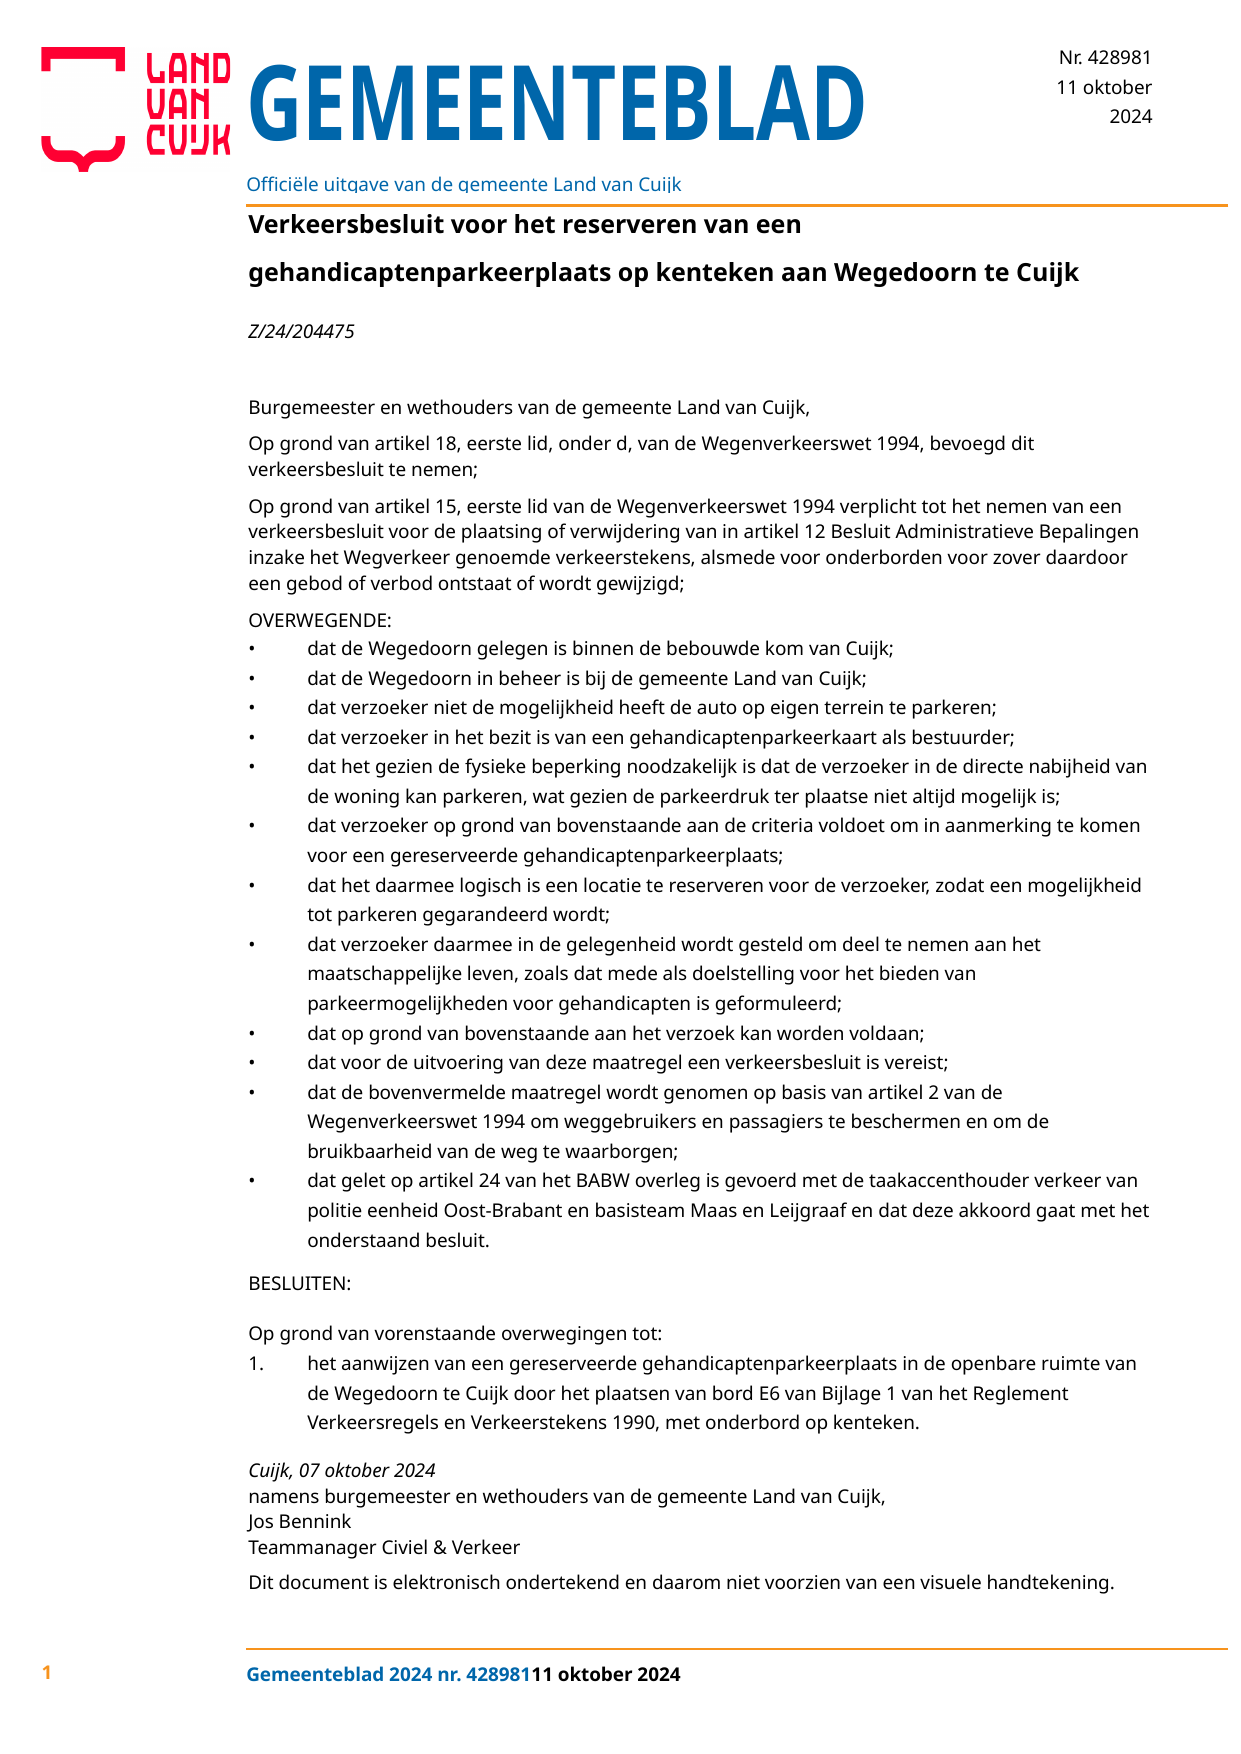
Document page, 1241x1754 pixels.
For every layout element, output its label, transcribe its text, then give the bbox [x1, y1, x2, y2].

list dat voor de uitvoering van deze maatregel een verkeersbesluit is vereist; [248, 1049, 1152, 1075]
list het aanwijzen van een gereserveerde gehandicaptenparkeerplaats in de openbare ruimte van de Wegedoorn te Cuijk door het plaatsen van bord E6 van Bijlage 1 van het Reglement Verkeersregels en Verkeerstekens 1990, met onderbord op kenteken. [248, 1350, 1152, 1435]
text Burgemeester en wethouders van de gemeente Land van Cuijk, [248, 394, 1152, 420]
text Z/24/204475 [248, 318, 1152, 344]
text Cuijk, 07 oktober 2024 [248, 1457, 1152, 1483]
list dat de Wegedoorn gelegen is binnen de bebouwde kom van Cuijk; [248, 635, 1152, 661]
text Dit document is elektronisch ondertekend en daarom niet voorzien van een visuele handtekening. [248, 1574, 1152, 1593]
list dat gelet op artikel 24 van het BABW overleg is gevoerd met de taakaccenthouder verkeer van politie eenheid Oost-Brabant en basisteam Maas en Leijgraaf en dat deze akkoord gaat met het onderstaand besluit. [248, 1168, 1152, 1253]
text Verkeersbesluit voor het reserveren van een gehandicaptenparkeerplaats op kenteken aan Wegedoorn te Cuijk [248, 207, 1152, 288]
list dat verzoeker in het bezit is van een gehandicaptenparkeerkaart als bestuurder; [248, 724, 1152, 750]
picture [41, 47, 231, 172]
text Op grond van vorenstaande overwegingen tot: [248, 1321, 1152, 1346]
list dat verzoeker op grond van bovenstaande aan de criteria voldoet om in aanmerking te komen voor een gereserveerde gehandicaptenparkeerplaats; [248, 813, 1152, 868]
text BESLUITEN: [248, 1270, 1152, 1296]
text Op grond van artikel 15, eerste lid van de Wegenverkeerswet 1994 verplicht tot het nemen van een verkeersbesluit voor de plaatsing of verwijdering van in artikel 12 Besluit Administratieve Bepalingen inzake het Wegverkeer genoemde verkeerstekens, alsmede voor onderborden voor zover daardoor een gebod of verbod ontstaat of wordt gewijzigd; [248, 493, 1152, 596]
list dat het gezien de fysieke beperking noodzakelijk is dat de verzoeker in de directe nabijheid van de woning kan parkeren, wat gezien de parkeerdruk ter plaatse niet altijd mogelijk is; [248, 753, 1152, 809]
list dat op grond van bovenstaande aan het verzoek kan worden voldaan; [248, 1020, 1152, 1046]
text namens burgemeester en wethouders van de gemeente Land van Cuijk, [248, 1483, 1152, 1508]
text Jos Bennink [248, 1508, 1152, 1534]
text Op grond van artikel 18, eerste lid, onder d, van de Wegenverkeerswet 1994, bevoegd dit verkeersbesluit te nemen; [248, 431, 1152, 482]
text Teammanager Civiel & Verkeer [248, 1534, 1152, 1560]
list dat de Wegedoorn in beheer is bij de gemeente Land van Cuijk; [248, 665, 1152, 691]
list dat verzoeker daarmee in de gelegenheid wordt gesteld om deel te nemen aan het maatschappelijke leven, zoals dat mede als doelstelling voor het bieden van parkeermogelijkheden voor gehandicapten is geformuleerd; [248, 931, 1152, 1016]
text OVERWEGENDE: [248, 607, 1152, 633]
list dat het daarmee logisch is een locatie te reserveren voor de verzoeker, zodat een mogelijkheid tot parkeren gegarandeerd wordt; [248, 872, 1152, 927]
list dat de bovenvermelde maatregel wordt genomen op basis van artikel 2 van de Wegenverkeerswet 1994 om weggebruikers en passagiers te beschermen en om de bruikbaarheid van de weg te waarborgen; [248, 1079, 1152, 1164]
list dat verzoeker niet de mogelijkheid heeft de auto op eigen terrein te parkeren; [248, 694, 1152, 720]
